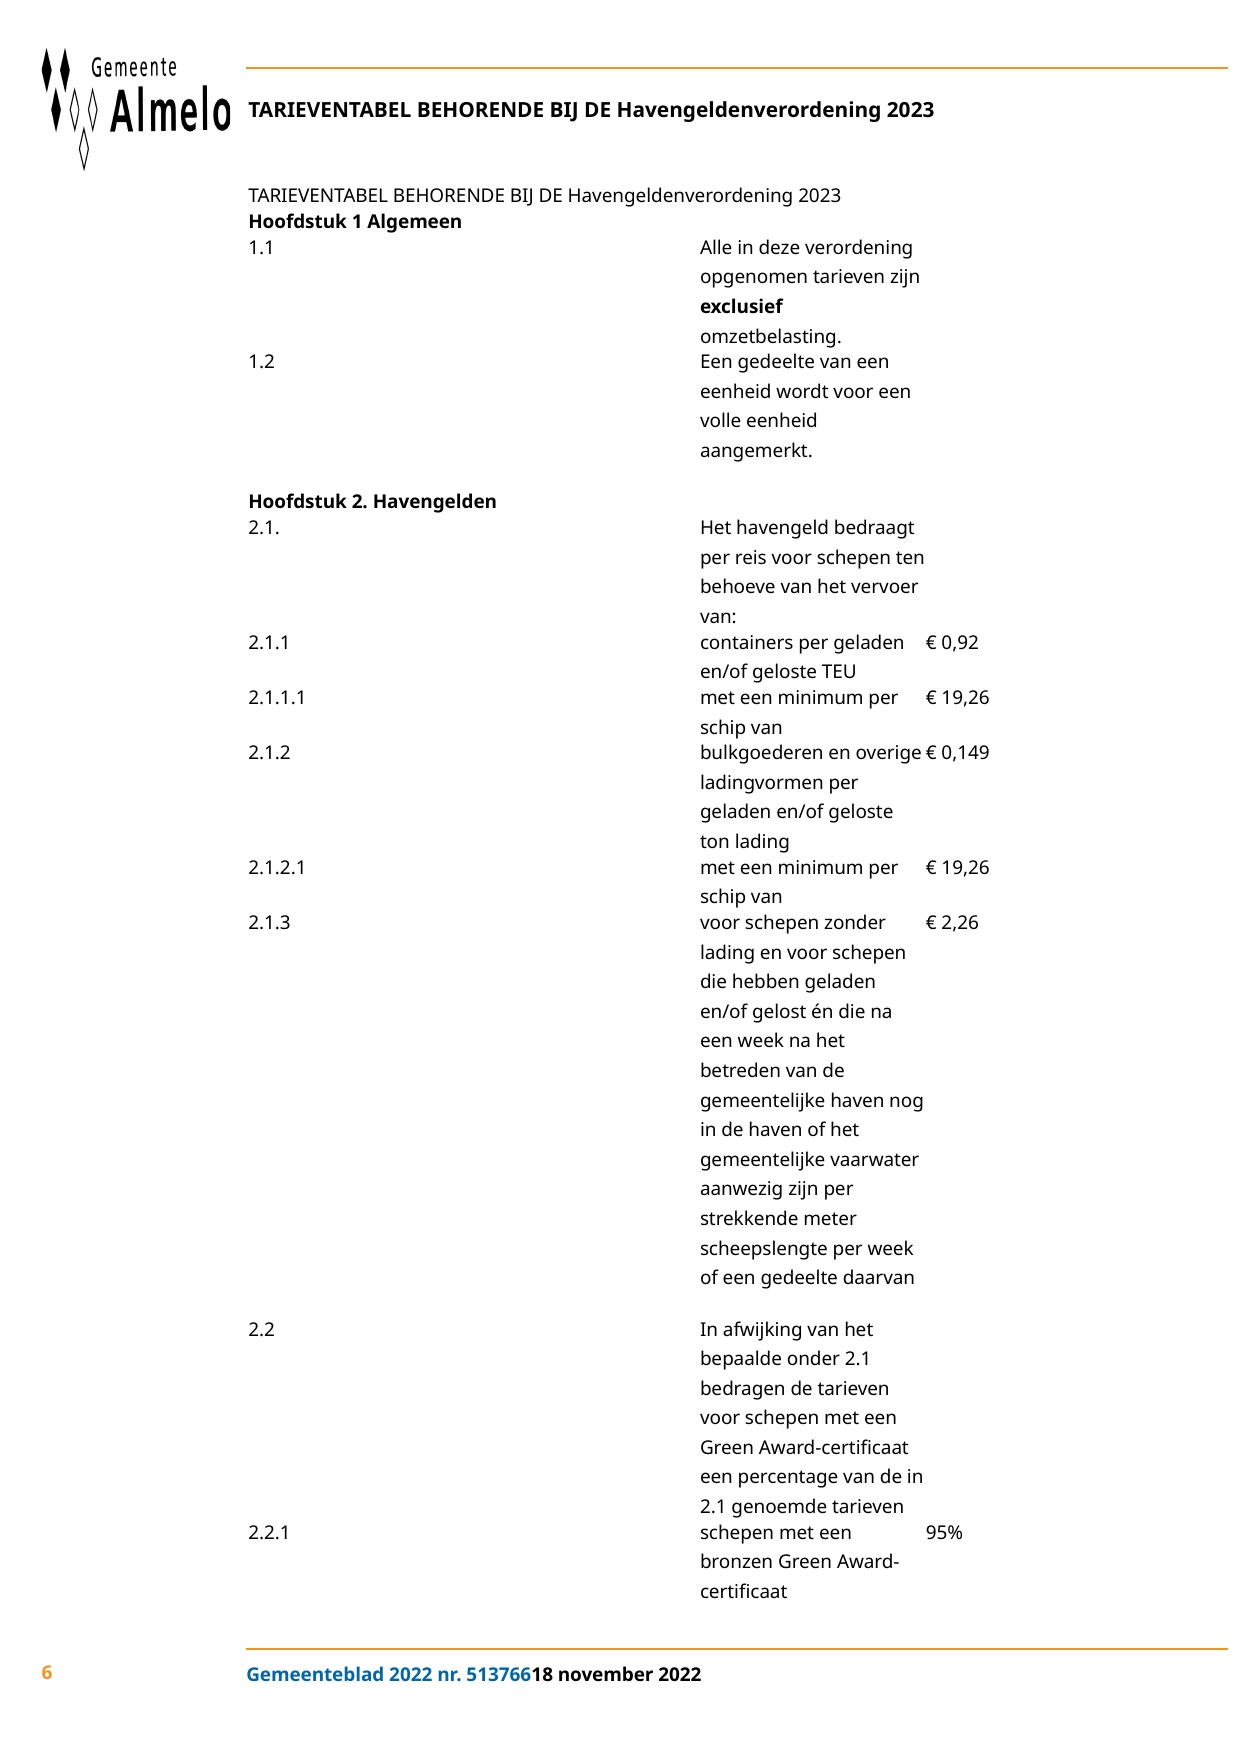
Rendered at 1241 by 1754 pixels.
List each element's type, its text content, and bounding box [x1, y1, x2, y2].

table_cell Hoofdstuk 2. Havengelden [248, 489, 926, 514]
table_cell [474, 740, 700, 854]
table_cell [474, 515, 700, 629]
table_cell [474, 1316, 700, 1519]
table_cell 2.2 [248, 1316, 474, 1519]
table_cell € 19,26 [926, 684, 1152, 739]
table_cell [474, 684, 700, 739]
picture [41, 47, 231, 172]
table_cell [926, 1316, 1152, 1519]
table_cell [700, 463, 926, 489]
table_cell € 0,92 [926, 629, 1152, 684]
table_cell [474, 909, 700, 1290]
table_cell € 19,26 [926, 854, 1152, 909]
table_cell 2.2.1 [248, 1519, 474, 1604]
table_cell In afwijking van het bepaalde onder 2.1 bedragen de tarieven voor schepen met een Green Award-certificaat een percentage van de in 2.1 genoemde tarieven [700, 1316, 926, 1519]
table_cell [474, 234, 700, 348]
table_cell [926, 1290, 1152, 1316]
table_cell [926, 349, 1152, 463]
table_cell [700, 1290, 926, 1316]
text TARIEVENTABEL BEHORENDE BIJ DE Havengeldenverordening 2023 [248, 95, 1152, 123]
table_cell 2.1.2.1 [248, 854, 474, 909]
table_cell 2.1. [248, 515, 474, 629]
table_cell voor schepen zonder lading en voor schepen die hebben geladen en/of gelost én die na een week na het betreden van de gemeentelijke haven nog in de haven of het gemeentelijke vaarwater aanwezig zijn per strekkende meter scheepslengte per week of een gedeelte daarvan [700, 909, 926, 1290]
table_cell € 2,26 [926, 909, 1152, 1290]
table_header [926, 183, 1152, 208]
table_cell [474, 1290, 700, 1316]
table_header TARIEVENTABEL BEHORENDE BIJ DE Havengeldenverordening 2023 [248, 183, 926, 208]
table_cell met een minimum per schip van [700, 684, 926, 739]
table_cell Hoofdstuk 1 Algemeen [248, 208, 926, 234]
table_cell [474, 349, 700, 463]
table_cell [474, 463, 700, 489]
table_cell 2.1.3 [248, 909, 474, 1290]
table_cell [926, 234, 1152, 348]
table_cell 2.1.2 [248, 740, 474, 854]
table_cell [926, 208, 1152, 234]
table_cell 1.2 [248, 349, 474, 463]
table_cell Een gedeelte van een eenheid wordt voor een volle eenheid aangemerkt. [700, 349, 926, 463]
table_cell [248, 1290, 474, 1316]
table_cell € 0,149 [926, 740, 1152, 854]
table_cell [926, 515, 1152, 629]
table_cell schepen met een bronzen Green Award-certificaat [700, 1519, 926, 1604]
table_cell 1.1 [248, 234, 474, 348]
table_cell Alle in deze verordening opgenomen tarieven zijn exclusief omzetbelasting. [700, 234, 926, 348]
table_cell [474, 1519, 700, 1604]
table_cell [474, 854, 700, 909]
table_cell 2.1.1 [248, 629, 474, 684]
table_cell Het havengeld bedraagt per reis voor schepen ten behoeve van het vervoer van: [700, 515, 926, 629]
table_cell [926, 463, 1152, 489]
table_cell [248, 463, 474, 489]
table_cell bulkgoederen en overige ladingvormen per geladen en/of geloste ton lading [700, 740, 926, 854]
table_cell [474, 629, 700, 684]
table_cell containers per geladen en/of geloste TEU [700, 629, 926, 684]
table_cell 95% [926, 1519, 1152, 1604]
table_cell [926, 489, 1152, 514]
table_cell met een minimum per schip van [700, 854, 926, 909]
table_cell 2.1.1.1 [248, 684, 474, 739]
